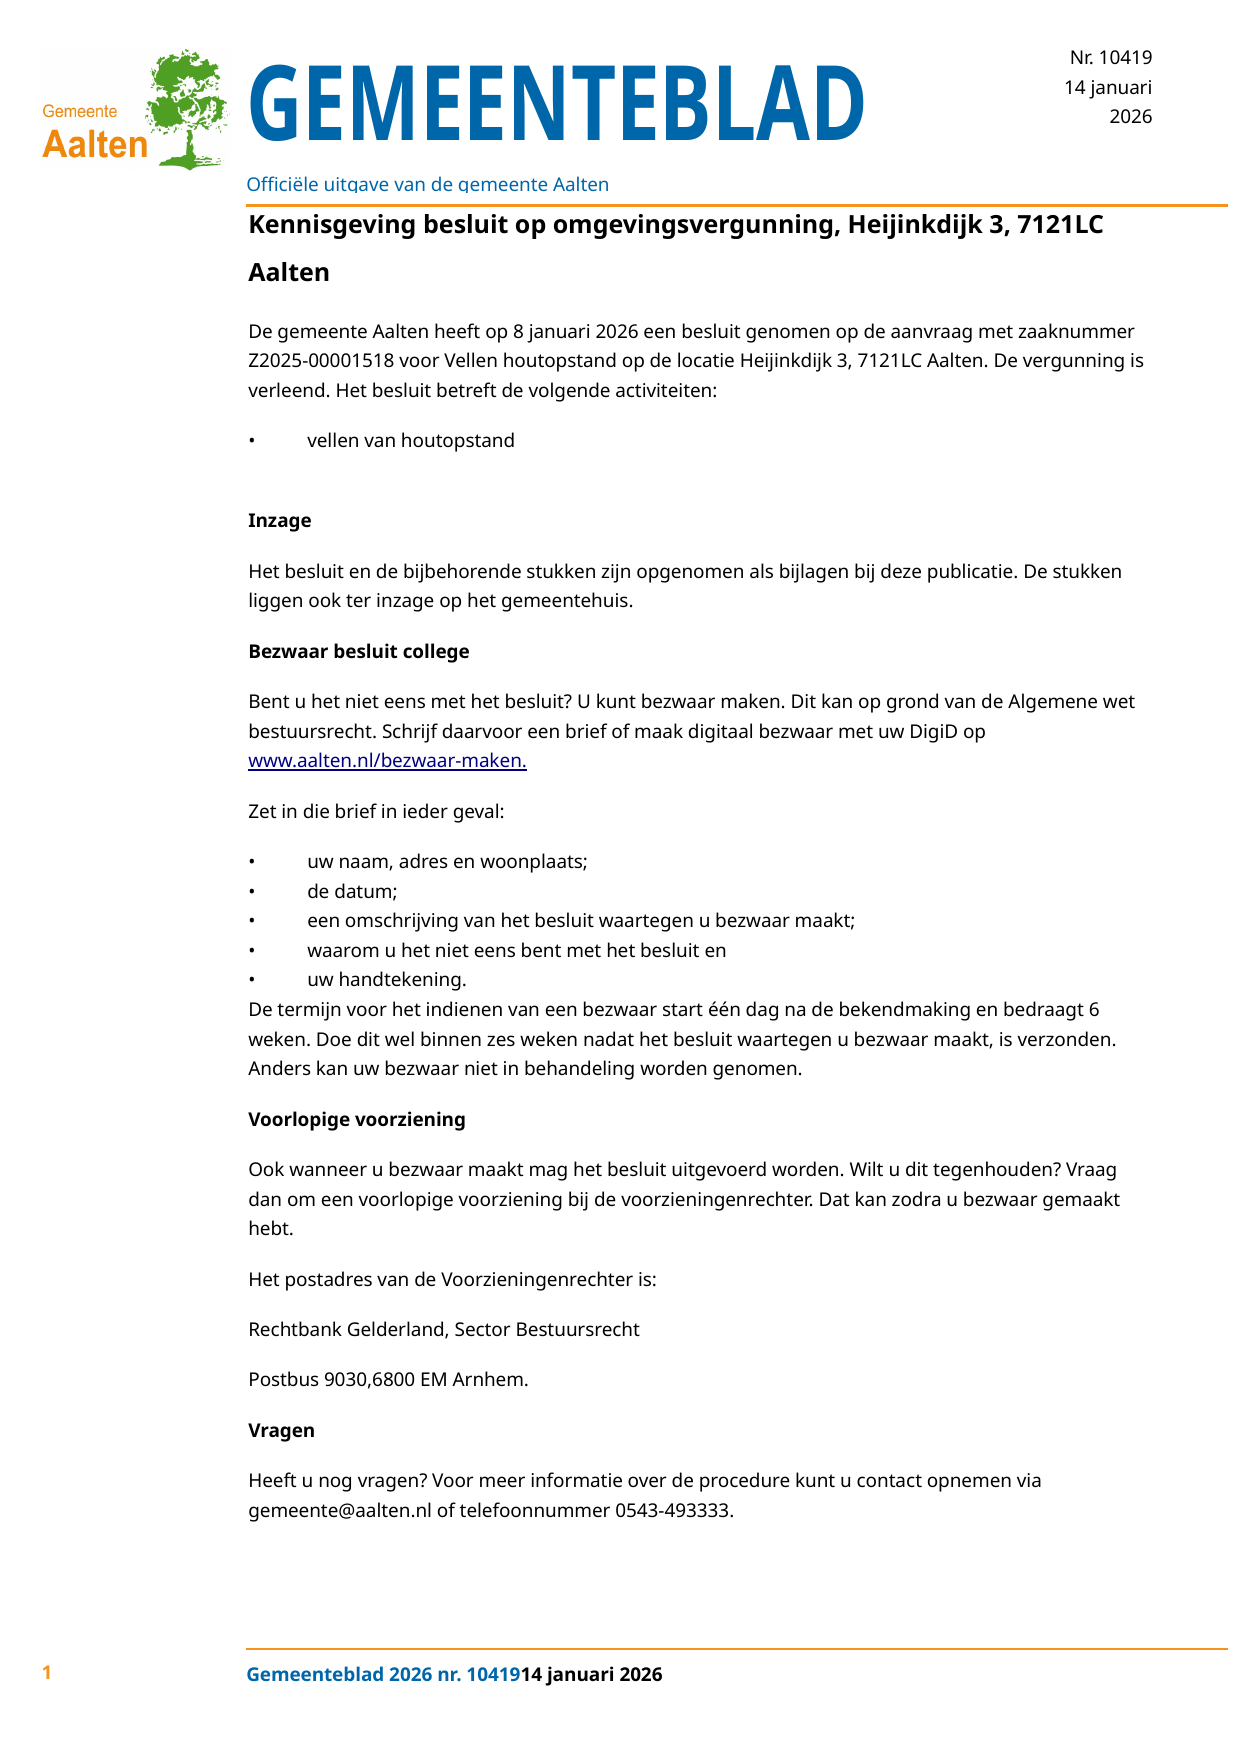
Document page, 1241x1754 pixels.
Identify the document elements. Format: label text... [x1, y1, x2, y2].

text Het besluit en de bijbehorende stukken zijn opgenomen als bijlagen bij deze publicatie. De stukken liggen ook ter inzage op het gemeentehuis. [248, 558, 1152, 613]
picture [41, 47, 231, 172]
text Ook wanneer u bezwaar maakt mag het besluit uitgevoerd worden. Wilt u dit tegenhouden? Vraag dan om een voorlopige voorziening bij de voorzieningenrechter. Dat kan zodra u bezwaar gemaakt hebt. [248, 1156, 1152, 1241]
text Vragen [248, 1417, 1152, 1443]
text Voorlopige voorziening [248, 1106, 1152, 1132]
list de datum; [248, 878, 1152, 904]
text Bent u het niet eens met het besluit? U kunt bezwaar maken. Dit kan op grond van de Algemene wet bestuursrecht. Schrijf daarvoor een brief of maak digitaal bezwaar met uw DigiD op www.aalten.nl/bezwaar-maken. [248, 688, 1152, 773]
text Heeft u nog vragen? Voor meer informatie over de procedure kunt u contact opnemen via gemeente@aalten.nl of telefoonnummer 0543-493333. [248, 1467, 1152, 1523]
text Zet in die brief in ieder geval: [248, 798, 1152, 824]
text De termijn voor het indienen van een bezwaar start één dag na de bekendmaking en bedraagt 6 weken. Doe dit wel binnen zes weken nadat het besluit waartegen u bezwaar maakt, is verzonden. Anders kan uw bezwaar niet in behandeling worden genomen. [248, 996, 1152, 1081]
list een omschrijving van het besluit waartegen u bezwaar maakt; [248, 907, 1152, 933]
text Postbus 9030,6800 EM Arnhem. [248, 1367, 1152, 1392]
list waarom u het niet eens bent met het besluit en [248, 937, 1152, 963]
text De gemeente Aalten heeft op 8 januari 2026 een besluit genomen op de aanvraag met zaaknummer Z2025-00001518 voor Vellen houtopstand op de locatie Heijinkdijk 3, 7121LC Aalten. De vergunning is verleend. Het besluit betreft de volgende activiteiten: [248, 318, 1152, 403]
text Inzage [248, 507, 1152, 533]
list vellen van houtopstand [248, 427, 1152, 453]
list uw handtekening. [248, 967, 1152, 992]
text Bezwaar besluit college [248, 638, 1152, 664]
text Rechtbank Gelderland, Sector Bestuursrecht [248, 1316, 1152, 1342]
list uw naam, adres en woonplaats; [248, 848, 1152, 874]
text Kennisgeving besluit op omgevingsvergunning, Heijinkdijk 3, 7121LC Aalten [248, 207, 1152, 288]
text Het postadres van de Voorzieningenrechter is: [248, 1266, 1152, 1292]
